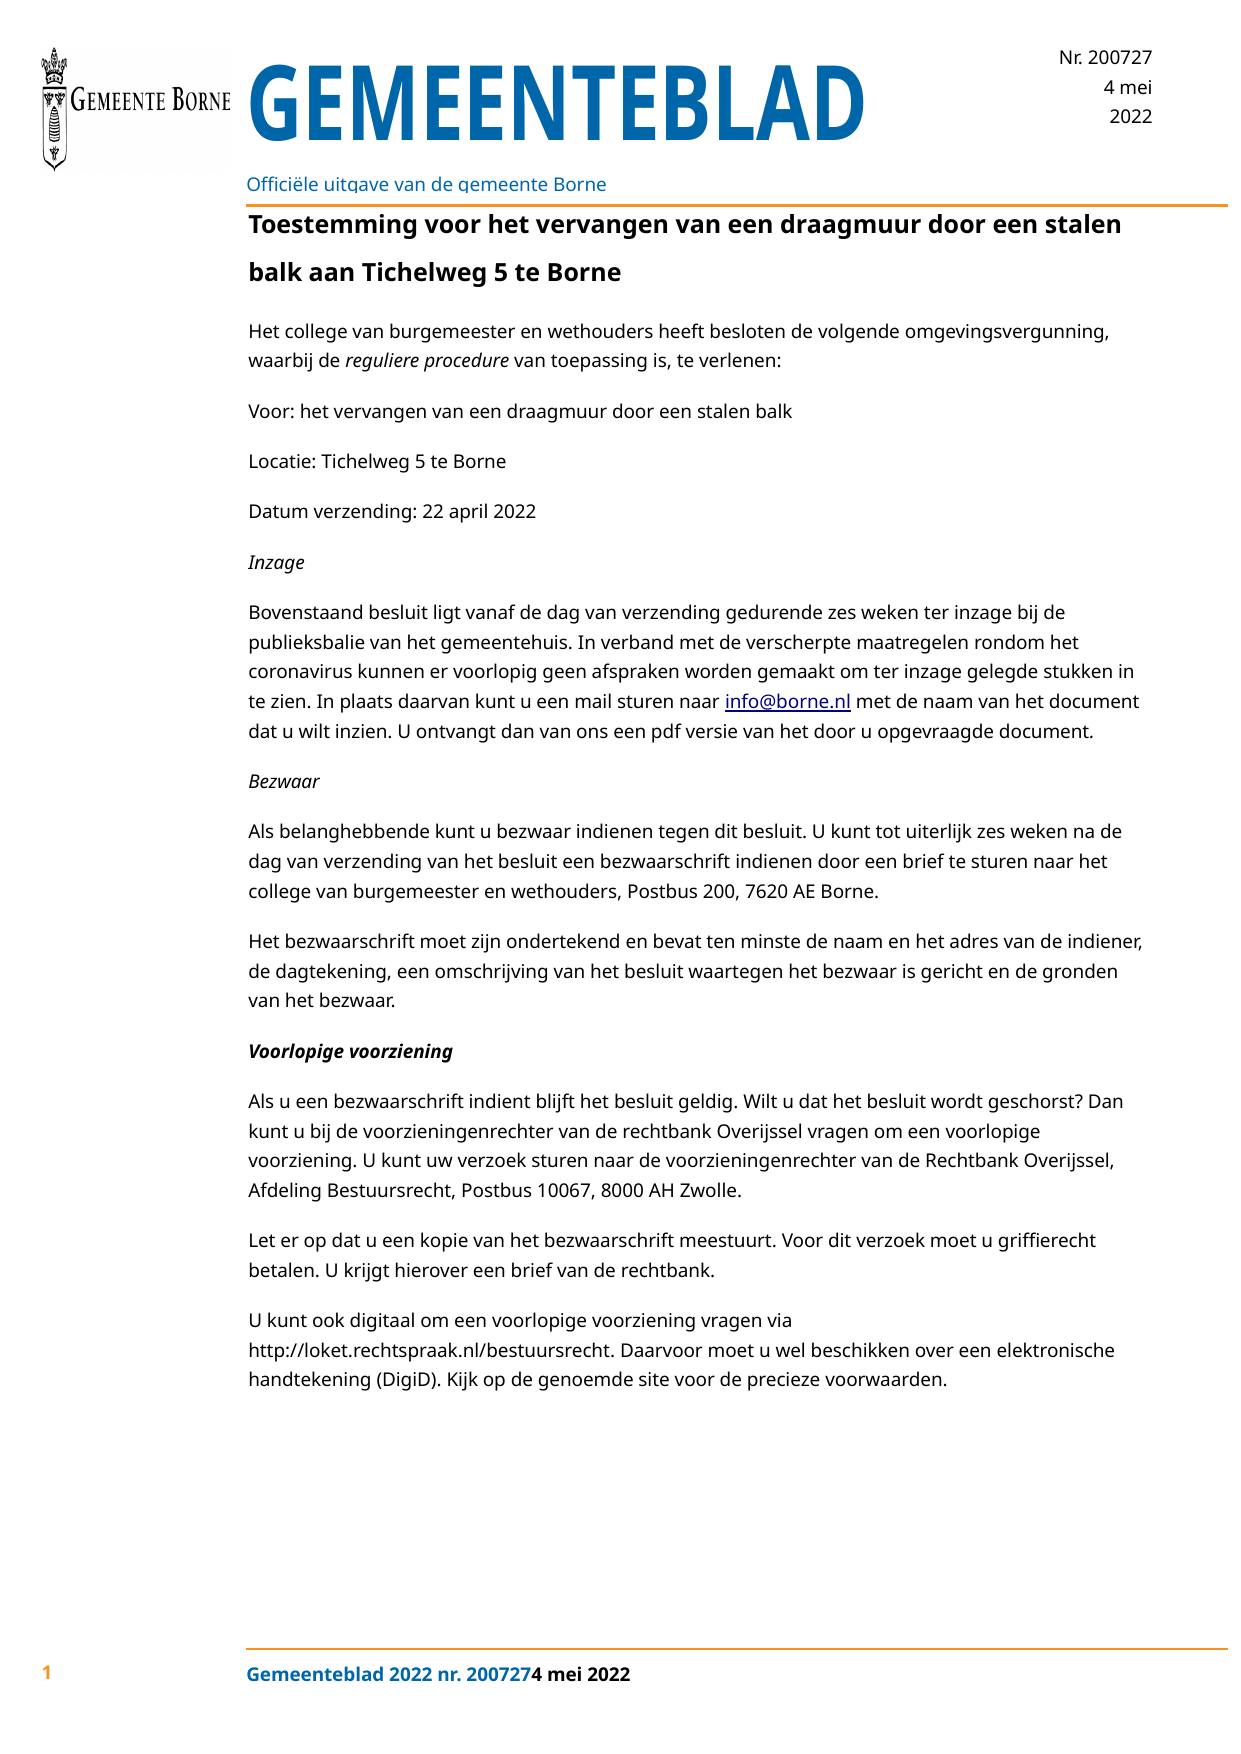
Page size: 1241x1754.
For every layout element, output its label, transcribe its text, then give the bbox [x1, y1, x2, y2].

text Inzage [248, 549, 1152, 575]
text Het college van burgemeester en wethouders heeft besloten de volgende omgevingsvergunning, waarbij de reguliere procedure van toepassing is, te verlenen: [248, 318, 1152, 373]
text Locatie: Tichelweg 5 te Borne [248, 448, 1152, 474]
text Datum verzending: 22 april 2022 [248, 499, 1152, 524]
text Toestemming voor het vervangen van een draagmuur door een stalen balk aan Tichelweg 5 te Borne [248, 207, 1152, 288]
text Bovenstaand besluit ligt vanaf de dag van verzending gedurende zes weken ter inzage bij de publieksbalie van het gemeentehuis. In verband met de verscherpte maatregelen rondom het coronavirus kunnen er voorlopig geen afspraken worden gemaakt om ter inzage gelegde stukken in te zien. In plaats daarvan kunt u een mail sturen naar info@borne.nl met de naam van het document dat u wilt inzien. U ontvangt dan van ons een pdf versie van het door u opgevraagde document. [248, 599, 1152, 744]
text U kunt ook digitaal om een voorlopige voorziening vragen via http://loket.rechtspraak.nl/bestuursrecht. Daarvoor moet u wel beschikken over een elektronische handtekening (DigiD). Kijk op de genoemde site voor de precieze voorwaarden. [248, 1307, 1152, 1392]
text Voor: het vervangen van een draagmuur door een stalen balk [248, 398, 1152, 424]
text Als belanghebbende kunt u bezwaar indienen tegen dit besluit. U kunt tot uiterlijk zes weken na de dag van verzending van het besluit een bezwaarschrift indienen door een brief te sturen naar het college van burgemeester en wethouders, Postbus 200, 7620 AE Borne. [248, 819, 1152, 904]
picture [41, 47, 231, 172]
text Als u een bezwaarschrift indient blijft het besluit geldig. Wilt u dat het besluit wordt geschorst? Dan kunt u bij de voorzieningenrechter van de rechtbank Overijssel vragen om een voorlopige voorziening. U kunt uw verzoek sturen naar de voorzieningenrechter van de Rechtbank Overijssel, Afdeling Bestuursrecht, Postbus 10067, 8000 AH Zwolle. [248, 1088, 1152, 1203]
text Voorlopige voorziening [248, 1038, 1152, 1064]
text Let er op dat u een kopie van het bezwaarschrift meestuurt. Voor dit verzoek moet u griffierecht betalen. U krijgt hierover een brief van de rechtbank. [248, 1227, 1152, 1283]
text Het bezwaarschrift moet zijn ondertekend en bevat ten minste de naam en het adres van de indiener, de dagtekening, een omschrijving van het besluit waartegen het bezwaar is gericht en de gronden van het bezwaar. [248, 928, 1152, 1013]
text Bezwaar [248, 768, 1152, 794]
